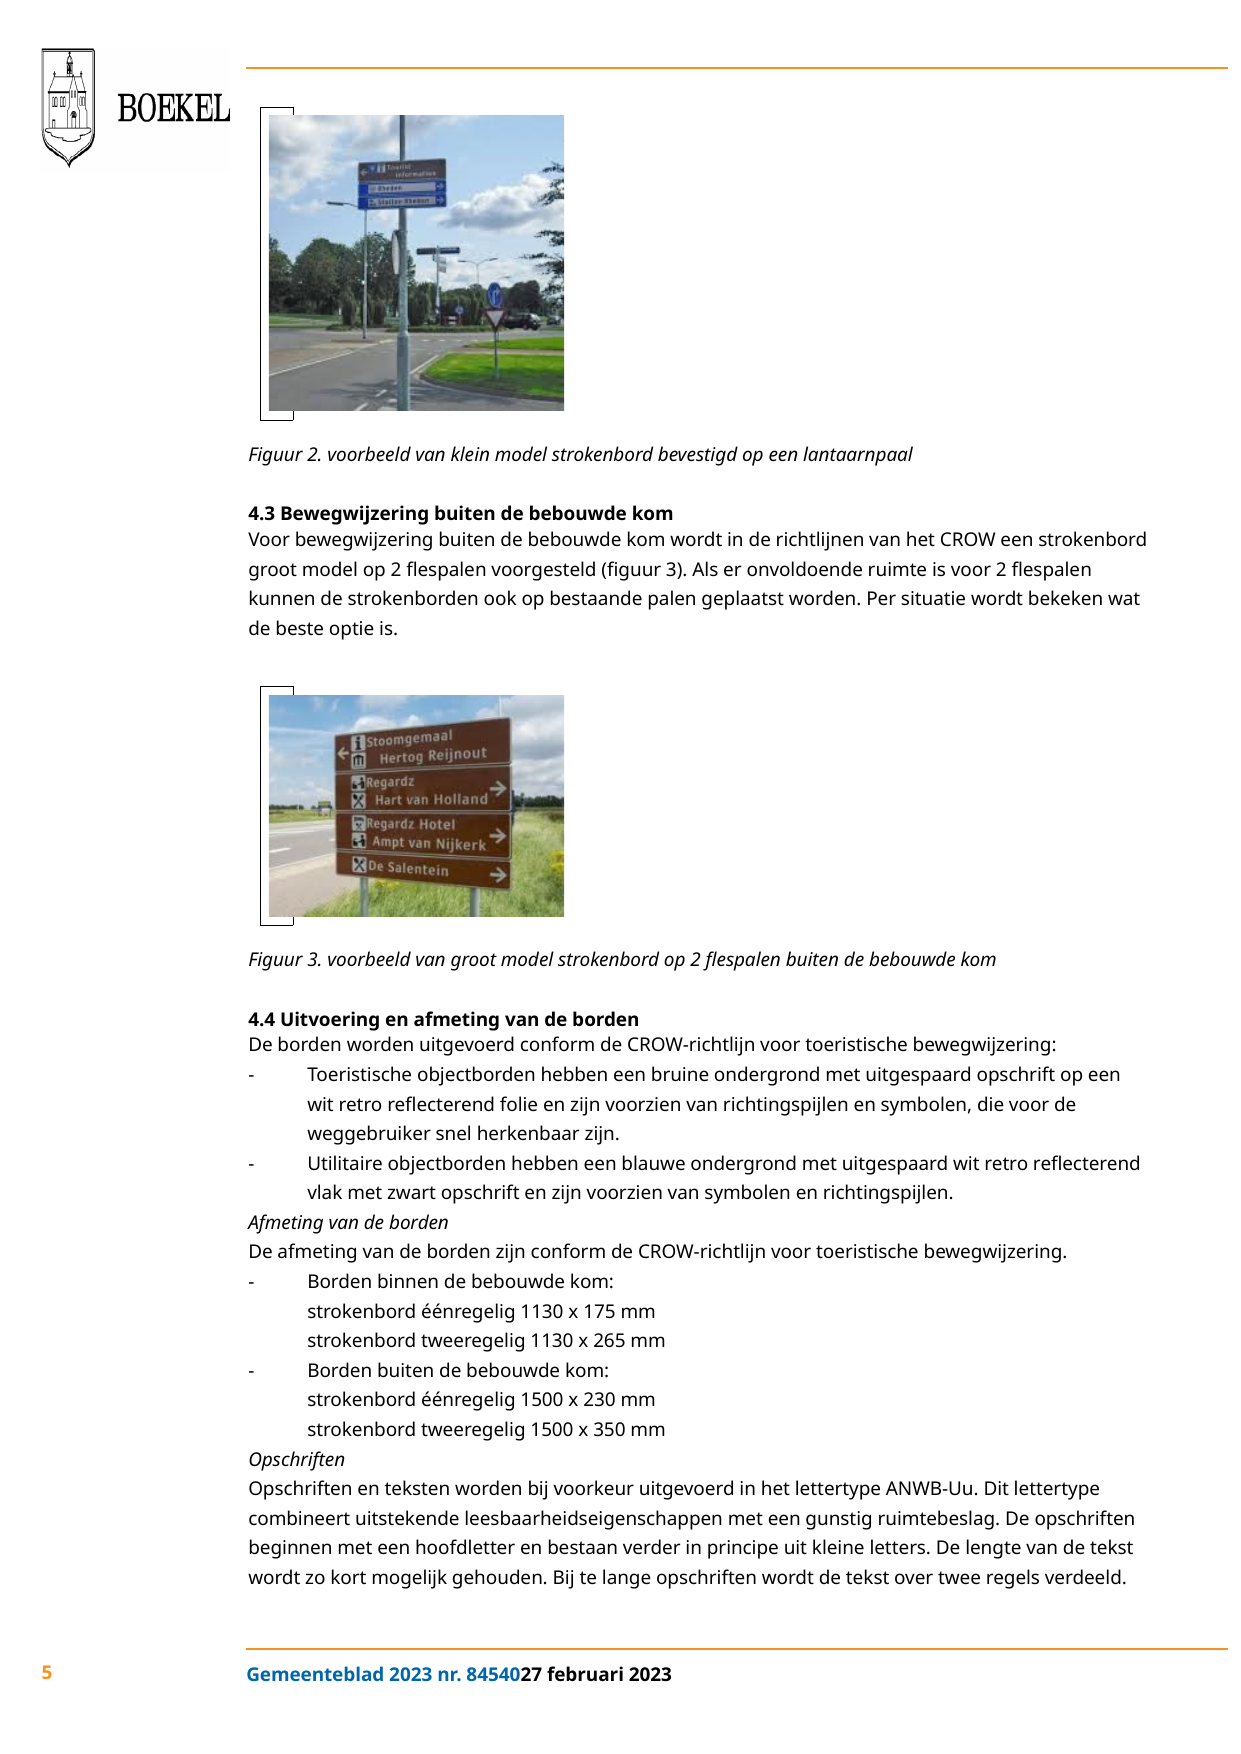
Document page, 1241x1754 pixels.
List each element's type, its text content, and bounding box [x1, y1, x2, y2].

text Voor bewegwijzering buiten de bebouwde kom wordt in de richtlijnen van het CROW een strokenbord groot model op 2 flespalen voorgesteld (figuur 3). Als er onvoldoende ruimte is voor 2 flespalen kunnen de strokenborden ook op bestaande palen geplaatst worden. Per situatie wordt bekeken wat de beste optie is. [248, 526, 1152, 641]
text De borden worden uitgevoerd conform de CROW-richtlijn voor toeristische bewegwijzering: [248, 1032, 1152, 1057]
picture [268, 115, 565, 411]
list Toeristische objectborden hebben een bruine ondergrond met uitgespaard opschrift op een wit retro reflecterend folie en zijn voorzien van richtingspijlen en symbolen, die voor de weggebruiker snel herkenbaar zijn. [248, 1061, 1152, 1146]
list Utilitaire objectborden hebben een blauwe ondergrond met uitgespaard wit retro reflecterend vlak met zwart opschrift en zijn voorzien van symbolen en richtingspijlen. [248, 1150, 1152, 1205]
list strokenbord tweeregelig 1130 x 265 mm [248, 1327, 1152, 1353]
text Opschriften en teksten worden bij voorkeur uitgevoerd in het lettertype ANWB-Uu. Dit lettertype combineert uitstekende leesbaarheidseigenschappen met een gunstig ruimtebeslag. De opschriften beginnen met een hoofdletter en bestaan verder in principe uit kleine letters. De lengte van de tekst wordt zo kort mogelijk gehouden. Bij te lange opschriften wordt de tekst over twee regels verdeeld. [248, 1475, 1152, 1590]
text Afmeting van de borden [248, 1209, 1152, 1235]
text 4.3 Bewegwijzering buiten de bebouwde kom [248, 500, 1152, 526]
text Figuur 3. voorbeeld van groot model strokenbord op 2 flespalen buiten de bebouwde kom [248, 947, 1152, 972]
text Opschriften [248, 1446, 1152, 1471]
list strokenbord éénregelig 1130 x 175 mm [248, 1298, 1152, 1323]
picture [268, 695, 565, 917]
picture [41, 47, 231, 172]
text 4.4 Uitvoering en afmeting van de borden [248, 1006, 1152, 1032]
list strokenbord tweeregelig 1500 x 350 mm [248, 1416, 1152, 1442]
list Borden binnen de bebouwde kom: [248, 1268, 1152, 1294]
list strokenbord éénregelig 1500 x 230 mm [248, 1387, 1152, 1412]
text Figuur 2. voorbeeld van klein model strokenbord bevestigd op een lantaarnpaal [248, 441, 1152, 467]
text De afmeting van de borden zijn conform de CROW-richtlijn voor toeristische bewegwijzering. [248, 1239, 1152, 1264]
list Borden buiten de bebouwde kom: [248, 1357, 1152, 1383]
